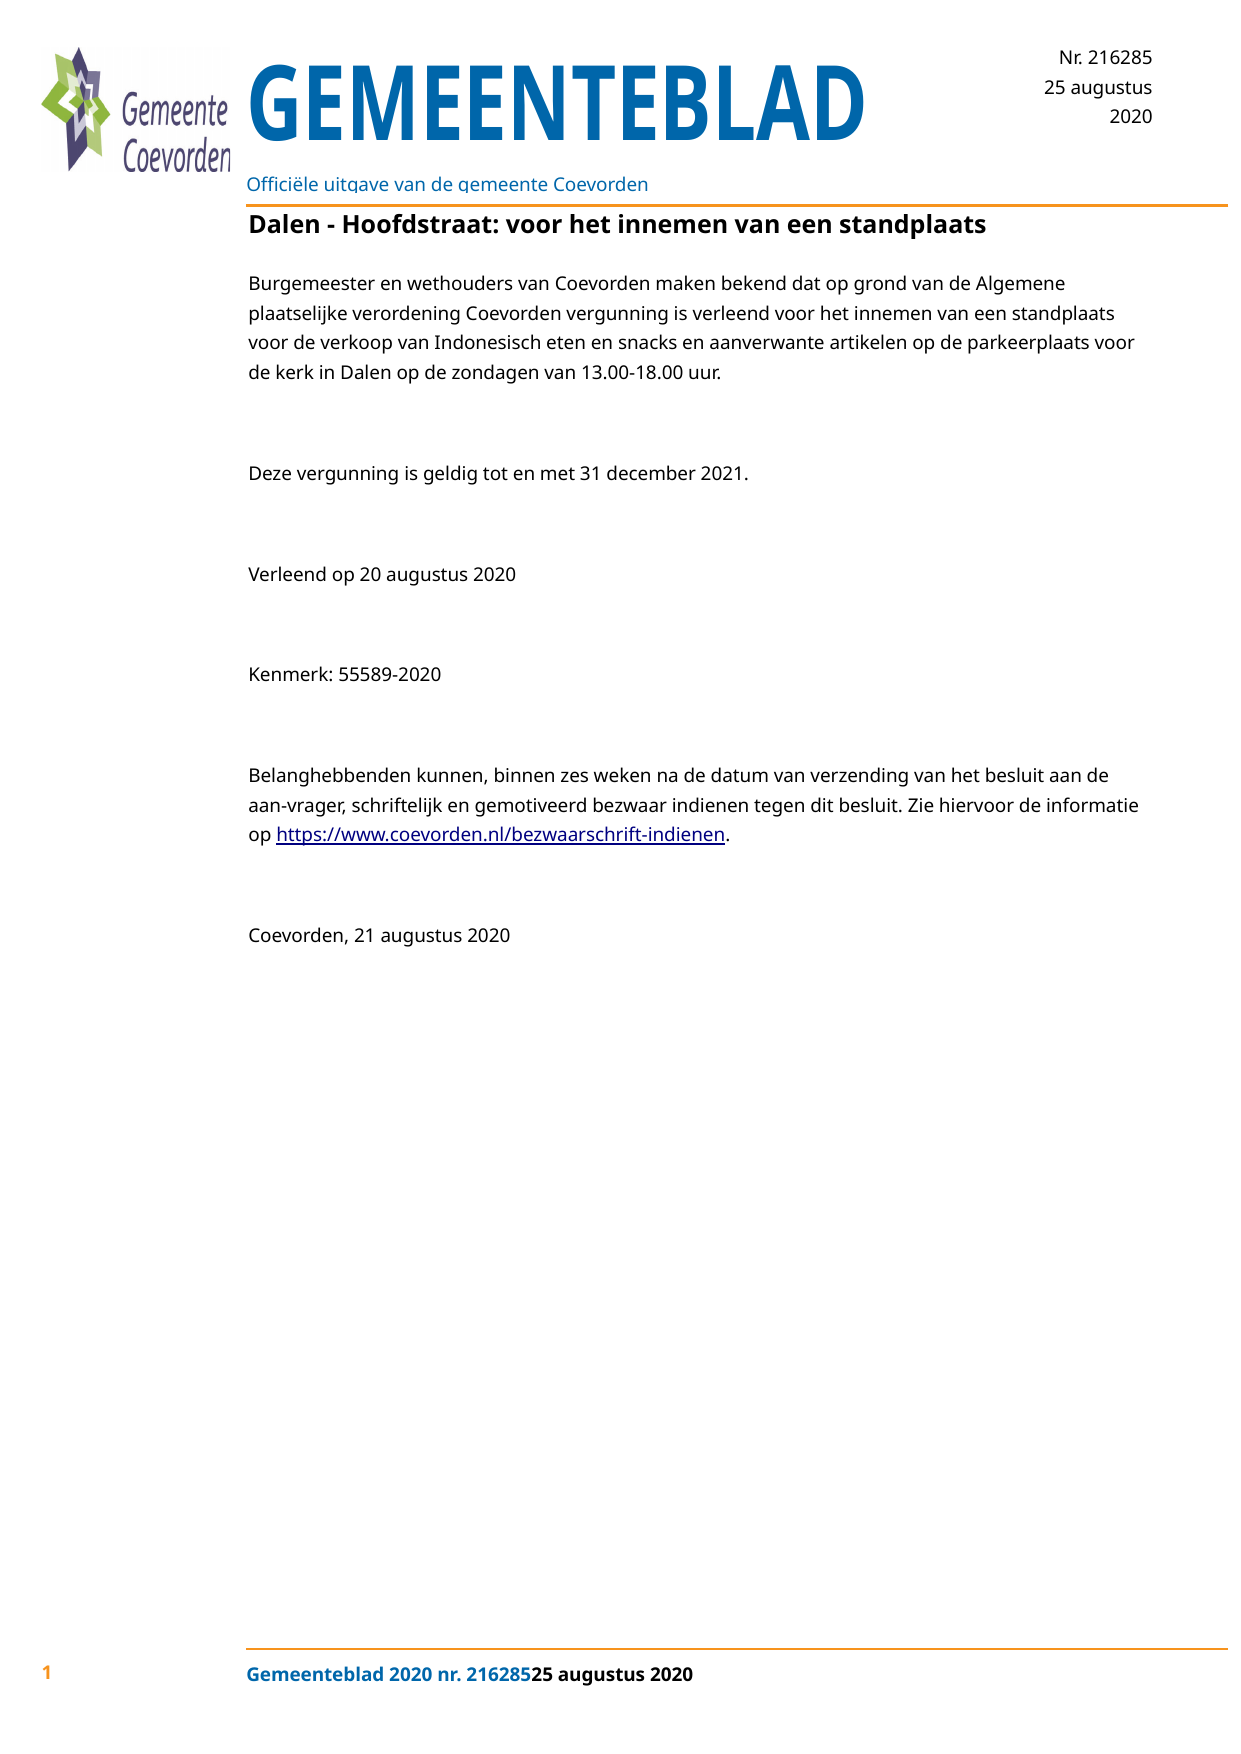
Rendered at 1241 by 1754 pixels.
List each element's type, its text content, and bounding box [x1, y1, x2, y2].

text Kenmerk: 55589-2020 [248, 662, 1152, 687]
text Belanghebbenden kunnen, binnen zes weken na de datum van verzending van het besluit aan de aan-vrager, schriftelijk en gemotiveerd bezwaar indienen tegen dit besluit. Zie hiervoor de informatie op https://www.coevorden.nl/bezwaarschrift-indienen. [248, 762, 1152, 847]
text Burgemeester en wethouders van Coevorden maken bekend dat op grond van de Algemene plaatselijke verordening Coevorden vergunning is verleend voor het innemen van een standplaats voor de verkoop van Indonesisch eten en snacks en aanverwante artikelen op de parkeerplaats voor de kerk in Dalen op de zondagen van 13.00-18.00 uur. [248, 270, 1152, 385]
text Coevorden, 21 augustus 2020 [248, 922, 1152, 948]
text Dalen - Hoofdstraat: voor het innemen van een standplaats [248, 207, 1152, 241]
text Verleend op 20 augustus 2020 [248, 561, 1152, 586]
text Deze vergunning is geldig tot en met 31 december 2021. [248, 460, 1152, 486]
picture [41, 47, 231, 172]
